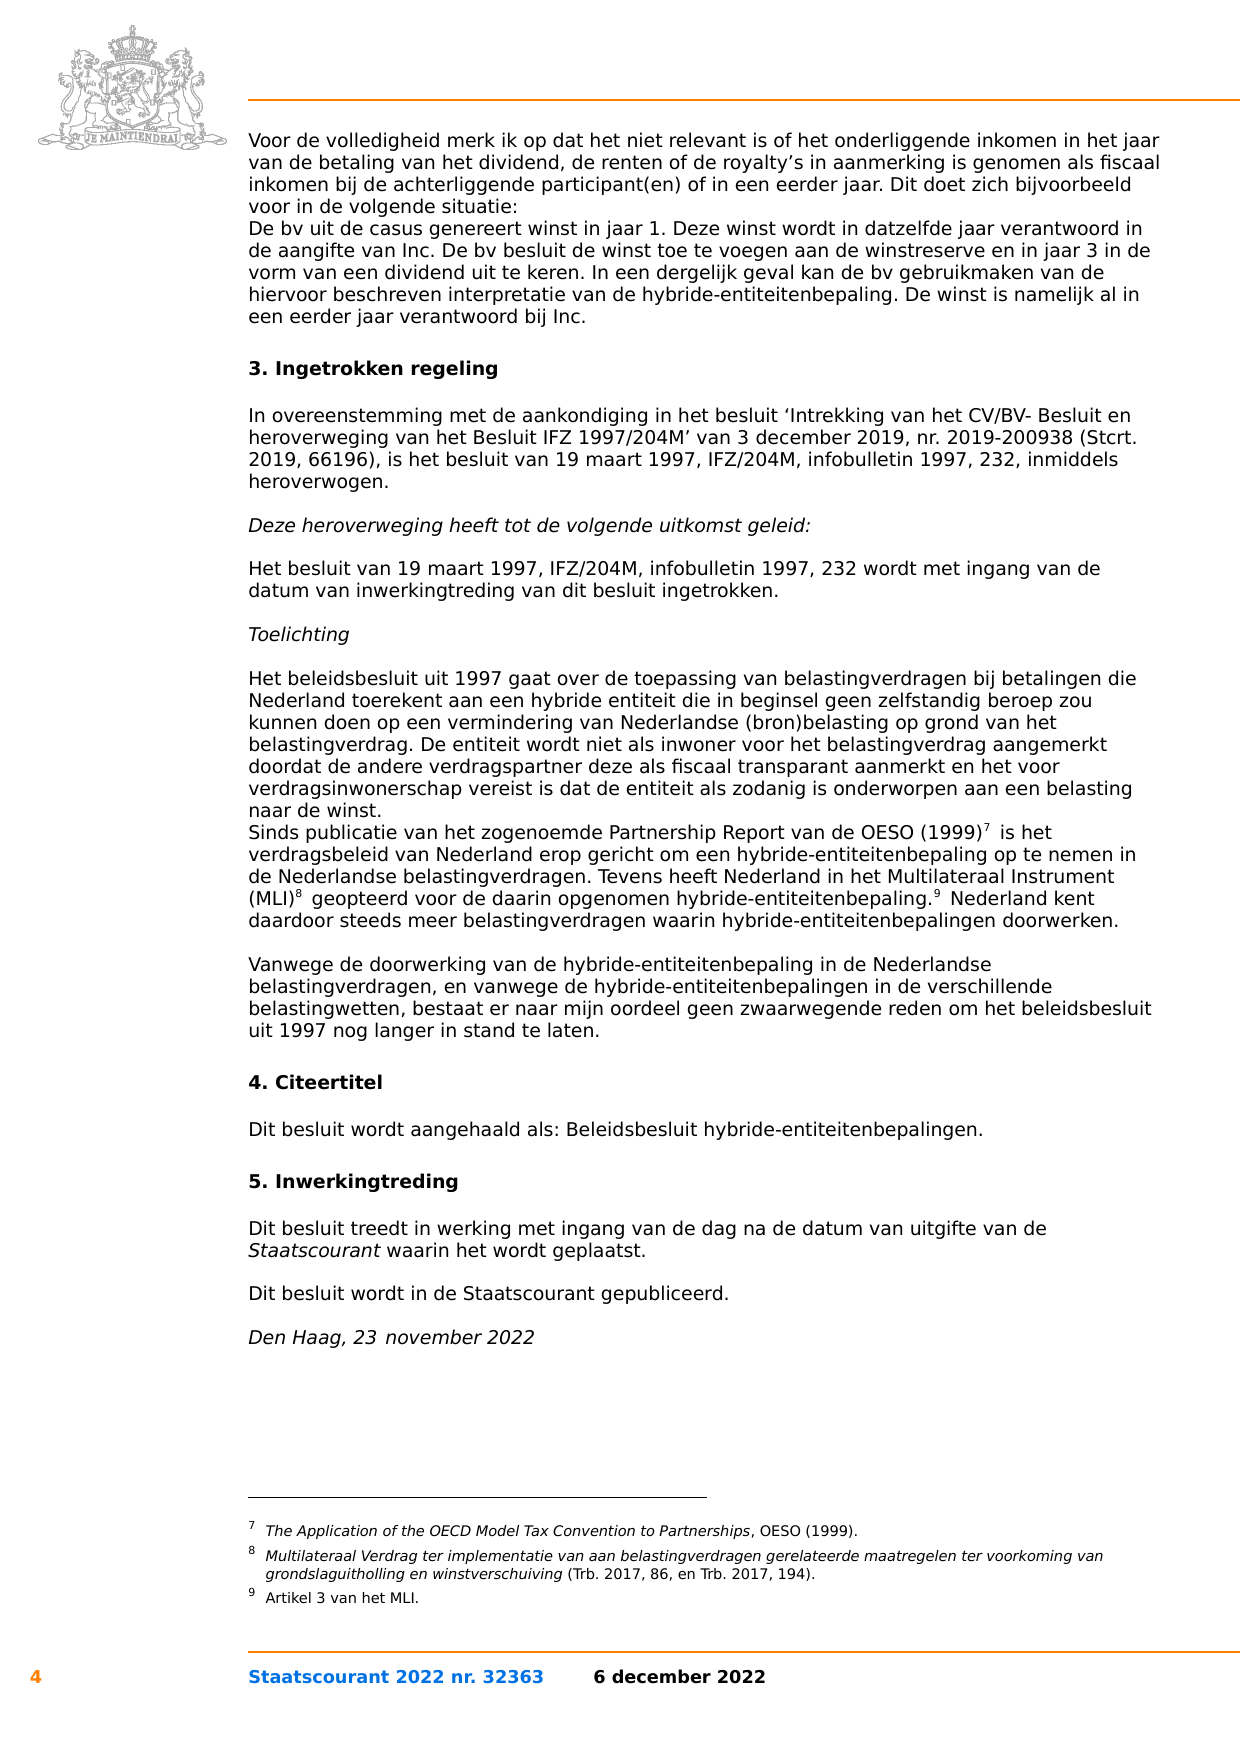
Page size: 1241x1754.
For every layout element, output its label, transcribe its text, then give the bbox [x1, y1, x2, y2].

text Den Haag, 23 november 2022 [248, 1327, 1163, 1349]
text Het besluit van 19 maart 1997, IFZ/204M, infobulletin 1997, 232 wordt met ingang van de datum van inwerkingtreding van dit besluit ingetrokken. [248, 558, 1163, 602]
subtitle 5. Inwerkingtreding [248, 1171, 1163, 1192]
text Dit besluit wordt aangehaald als: Beleidsbesluit hybride-entiteitenbepalingen. [248, 1118, 1163, 1141]
text Dit besluit wordt in de Staatscourant gepubliceerd. [248, 1283, 1163, 1305]
picture [38, 25, 227, 150]
text Multilateraal Verdrag ter implementatie van aan belastingverdragen gerelateerde maatregelen ter voorkoming van grondslaguitholling en winstverschuiving (Trb. 2017, 86, en Trb. 2017, 194). [248, 1544, 1163, 1583]
text The Application of the OECD Model Tax Convention to Partnerships, OESO (1999). [248, 1519, 1163, 1541]
text In overeenstemming met de aankondiging in het besluit ‘Intrekking van het CV/BV- Besluit en heroverweging van het Besluit IFZ 1997/204M’ van 3 december 2019, nr. 2019-200938 (Stcrt. 2019, 66196), is het besluit van 19 maart 1997, IFZ/204M, infobulletin 1997, 232, inmiddels heroverwogen. [248, 405, 1163, 493]
text Artikel 3 van het MLI. [248, 1586, 1163, 1608]
text Voor de volledigheid merk ik op dat het niet relevant is of het onderliggende inkomen in het jaar van de betaling van het dividend, de renten of de royalty’s in aanmerking is genomen als fiscaal inkomen bij de achterliggende participant(en) of in een eerder jaar. Dit doet zich bijvoorbeeld voor in de volgende situatie: [248, 130, 1163, 218]
subtitle Toelichting [248, 624, 1163, 646]
subtitle Deze heroverweging heeft tot de volgende uitkomst geleid: [248, 514, 1163, 536]
text De bv uit de casus genereert winst in jaar 1. Deze winst wordt in datzelfde jaar verantwoord in de aangifte van Inc. De bv besluit de winst toe te voegen aan de winstreserve en in jaar 3 in de vorm van een dividend uit te keren. In een dergelijk geval kan de bv gebruikmaken van de hiervoor beschreven interpretatie van de hybride-entiteitenbepaling. De winst is namelijk al in een eerder jaar verantwoord bij Inc. [248, 218, 1163, 328]
text Het beleidsbesluit uit 1997 gaat over de toepassing van belastingverdragen bij betalingen die Nederland toerekent aan een hybride entiteit die in beginsel geen zelfstandig beroep zou kunnen doen op een vermindering van Nederlandse (bron)belasting op grond van het belastingverdrag. De entiteit wordt niet als inwoner voor het belastingverdrag aangemerkt doordat de andere verdragspartner deze als fiscaal transparant aanmerkt en het voor verdragsinwonerschap vereist is dat de entiteit als zodanig is onderworpen aan een belasting naar de winst. [248, 668, 1163, 822]
subtitle 4. Citeertitel [248, 1072, 1163, 1093]
text Sinds publicatie van het zogenoemde Partnership Report van de OESO (1999) is het verdragsbeleid van Nederland erop gericht om een hybride-entiteitenbepaling op te nemen in de Nederlandse belastingverdragen. Tevens heeft Nederland in het Multilateraal Instrument (MLI) geopteerd voor de daarin opgenomen hybride-entiteitenbepaling. Nederland kent daardoor steeds meer belastingverdragen waarin hybride-entiteitenbepalingen doorwerken. [248, 822, 1163, 932]
subtitle 3. Ingetrokken regeling [248, 358, 1163, 380]
text Vanwege de doorwerking van de hybride-entiteitenbepaling in de Nederlandse belastingverdragen, en vanwege de hybride-entiteitenbepalingen in de verschillende belastingwetten, bestaat er naar mijn oordeel geen zwaarwegende reden om het beleidsbesluit uit 1997 nog langer in stand te laten. [248, 954, 1163, 1042]
text Dit besluit treedt in werking met ingang van de dag na de datum van uitgifte van de Staatscourant waarin het wordt geplaatst. [248, 1217, 1163, 1261]
